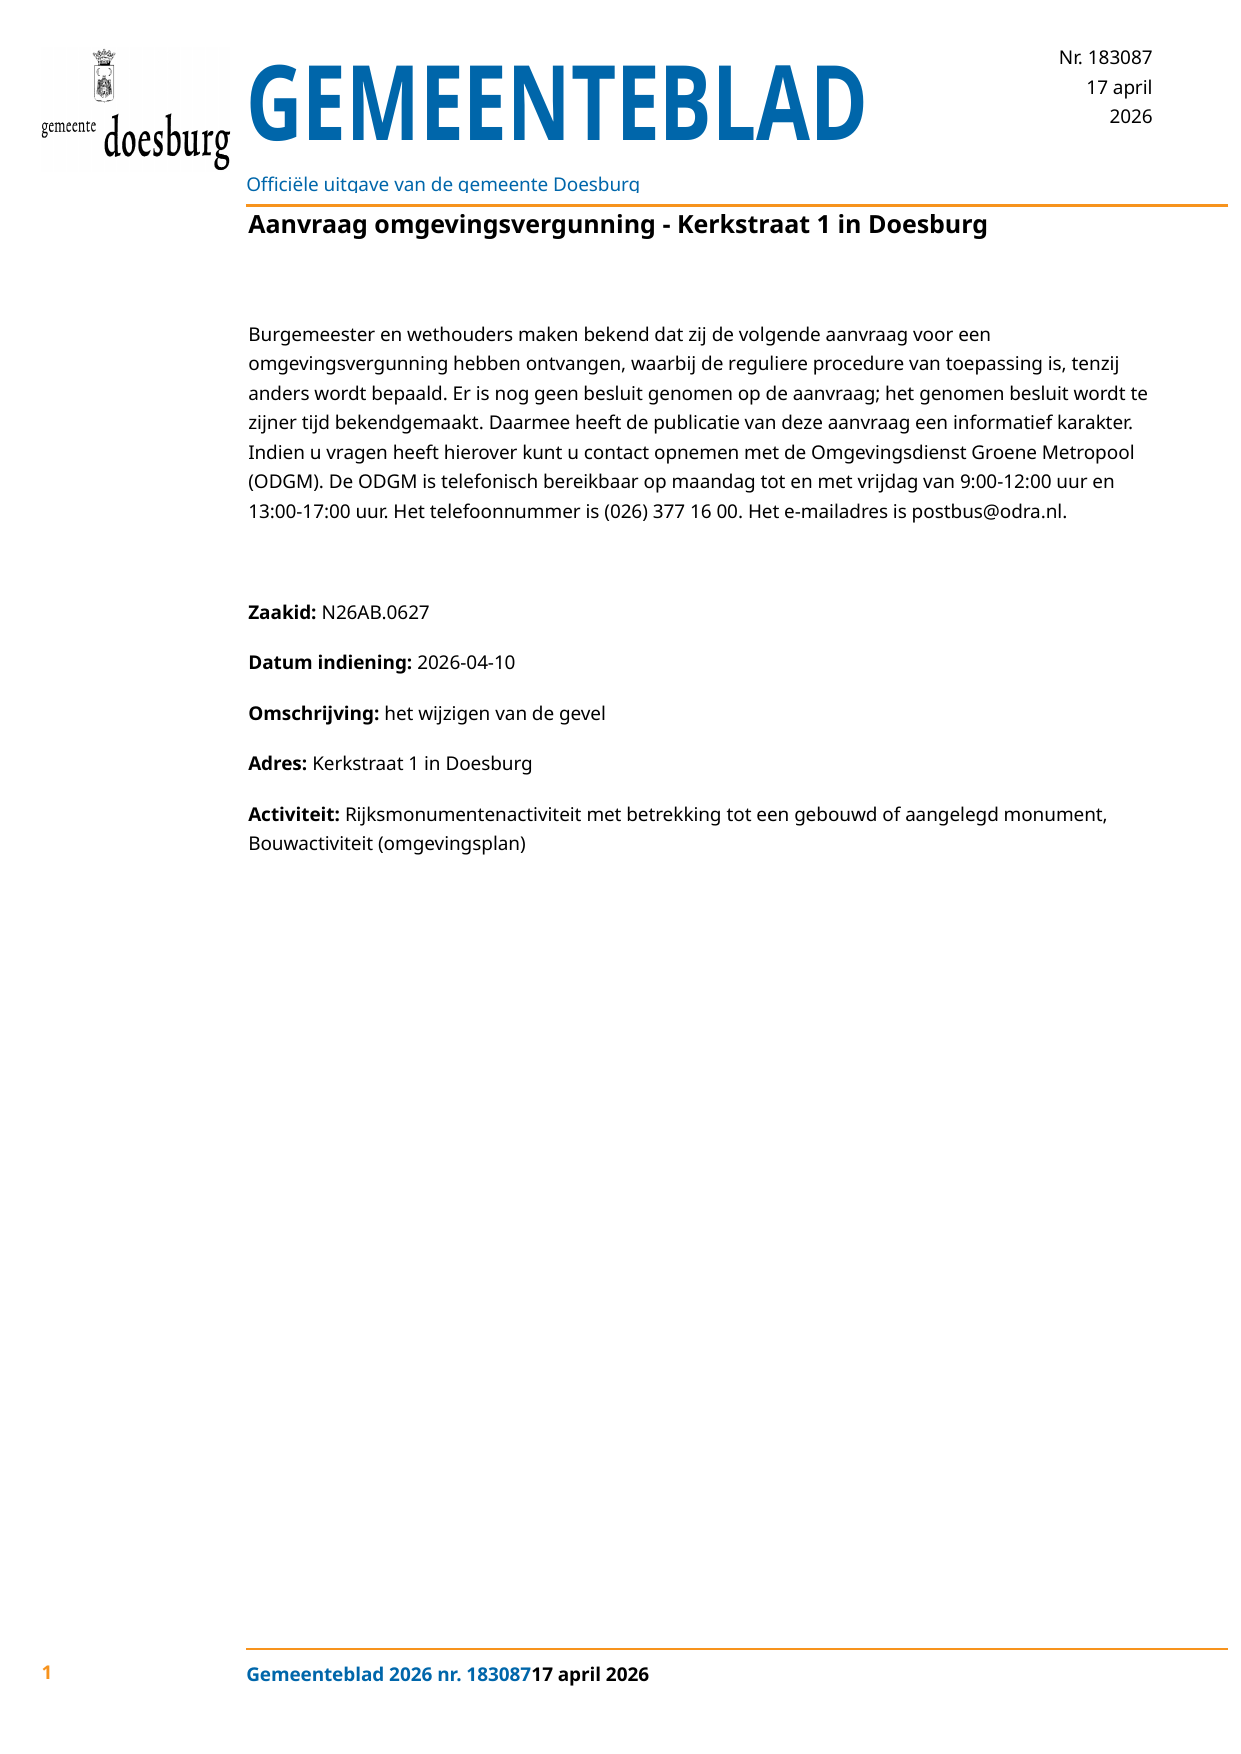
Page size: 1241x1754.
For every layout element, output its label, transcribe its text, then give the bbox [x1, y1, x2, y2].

text Omschrijving: het wijzigen van de gevel [248, 700, 1152, 726]
text Zaakid: N26AB.0627 [248, 599, 1152, 625]
text Burgemeester en wethouders maken bekend dat zij de volgende aanvraag voor een omgevingsvergunning hebben ontvangen, waarbij de reguliere procedure van toepassing is, tenzij anders wordt bepaald. Er is nog geen besluit genomen op de aanvraag; het genomen besluit wordt te zijner tijd bekendgemaakt. Daarmee heeft de publicatie van deze aanvraag een informatief karakter. Indien u vragen heeft hierover kunt u contact opnemen met de Omgevingsdienst Groene Metropool (ODGM). De ODGM is telefonisch bereikbaar op maandag tot en met vrijdag van 9:00-12:00 uur en 13:00-17:00 uur. Het telefoonnummer is (026) 377 16 00. Het e-mailadres is postbus@odra.nl. [248, 321, 1152, 524]
text Adres: Kerkstraat 1 in Doesburg [248, 750, 1152, 776]
picture [41, 47, 231, 172]
text Datum indiening: 2026-04-10 [248, 649, 1152, 675]
text Activiteit: Rijksmonumentenactiviteit met betrekking tot een gebouwd of aangelegd monument, Bouwactiviteit (omgevingsplan) [248, 801, 1152, 856]
text Aanvraag omgevingsvergunning - Kerkstraat 1 in Doesburg [248, 207, 1152, 241]
